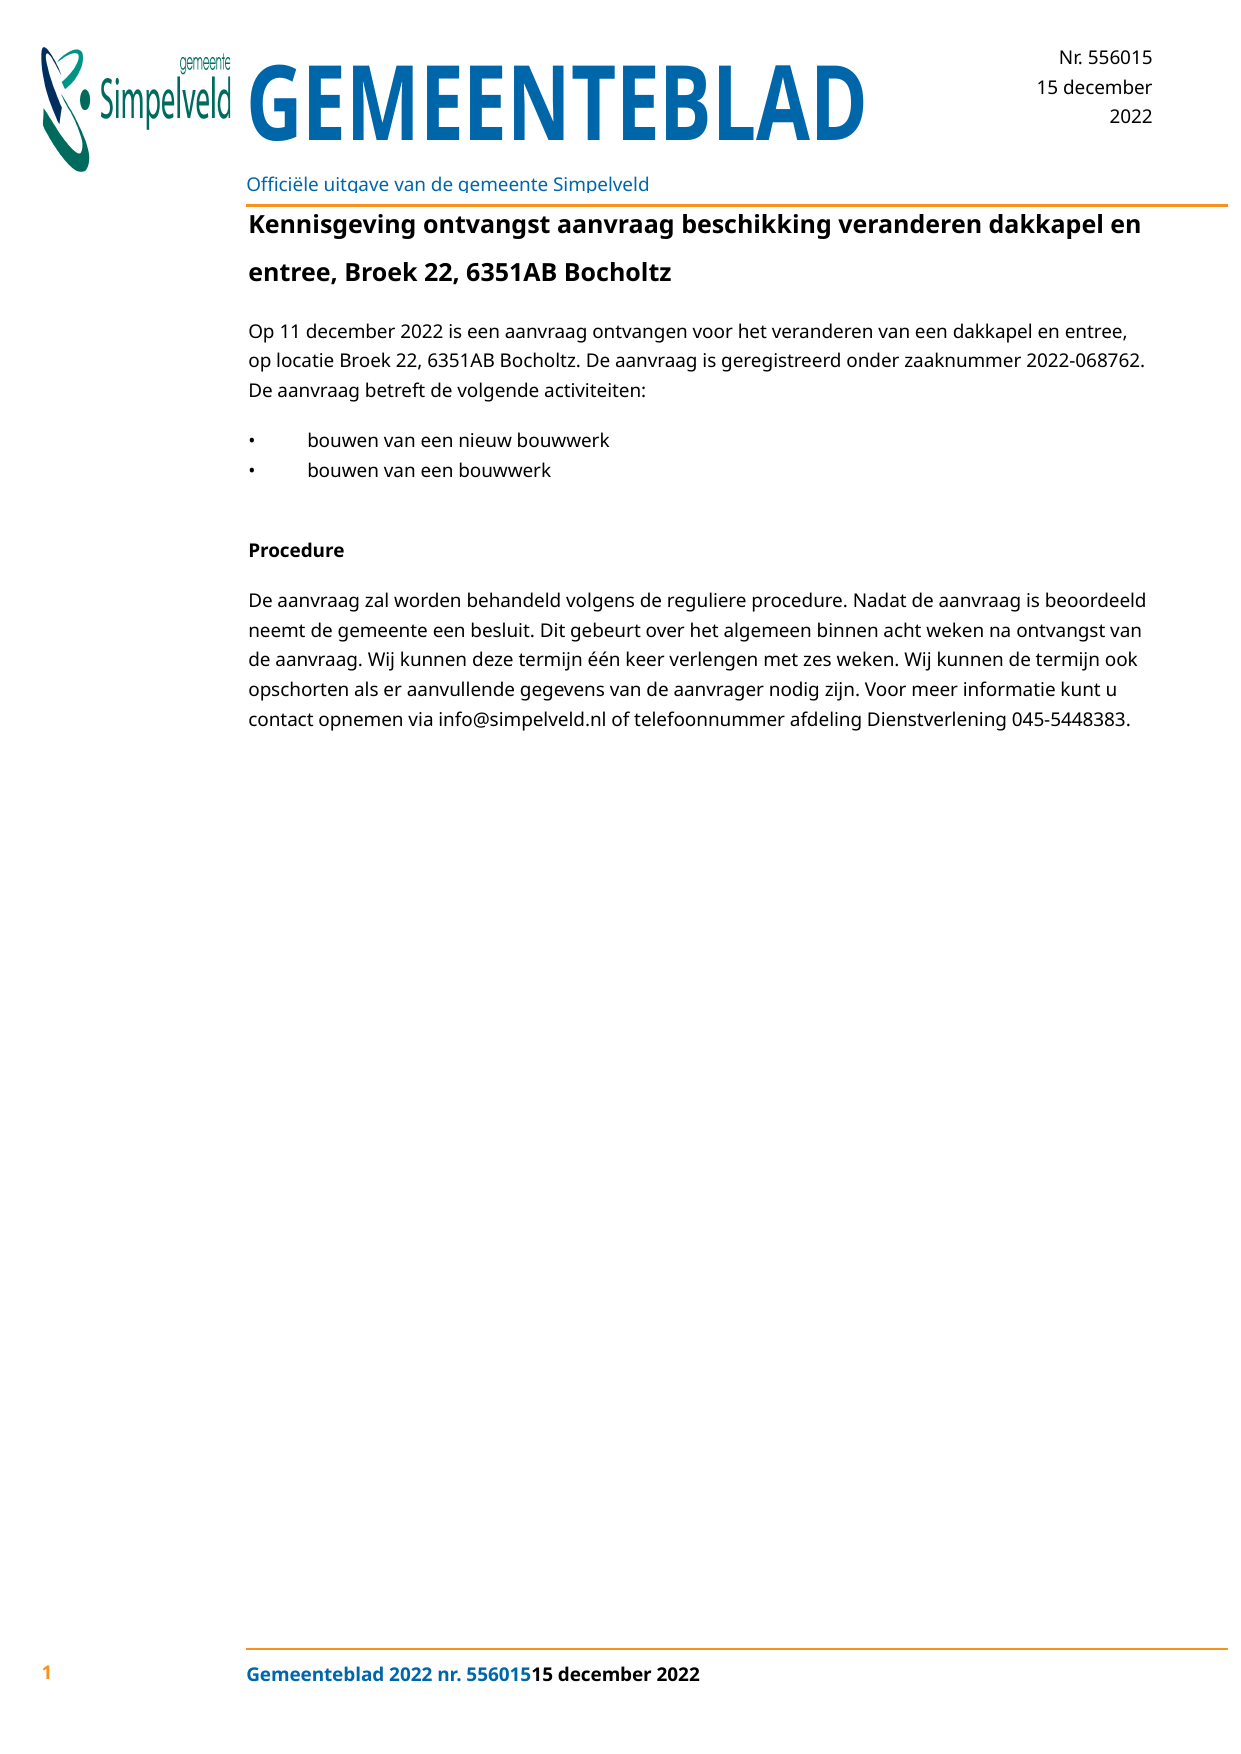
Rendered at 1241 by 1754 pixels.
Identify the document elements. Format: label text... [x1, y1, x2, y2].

text Op 11 december 2022 is een aanvraag ontvangen voor het veranderen van een dakkapel en entree, op locatie Broek 22, 6351AB Bocholtz. De aanvraag is geregistreerd onder zaaknummer 2022-068762. De aanvraag betreft de volgende activiteiten: [248, 318, 1152, 403]
list bouwen van een nieuw bouwwerk [248, 427, 1152, 453]
picture [41, 47, 231, 172]
text Kennisgeving ontvangst aanvraag beschikking veranderen dakkapel en entree, Broek 22, 6351AB Bocholtz [248, 207, 1152, 288]
text Procedure [248, 537, 1152, 563]
list bouwen van een bouwwerk [248, 457, 1152, 483]
text De aanvraag zal worden behandeld volgens de reguliere procedure. Nadat de aanvraag is beoordeeld neemt de gemeente een besluit. Dit gebeurt over het algemeen binnen acht weken na ontvangst van de aanvraag. Wij kunnen deze termijn één keer verlengen met zes weken. Wij kunnen de termijn ook opschorten als er aanvullende gegevens van de aanvrager nodig zijn. Voor meer informatie kunt u contact opnemen via info@simpelveld.nl of telefoonnummer afdeling Dienstverlening 045-5448383. [248, 587, 1152, 732]
